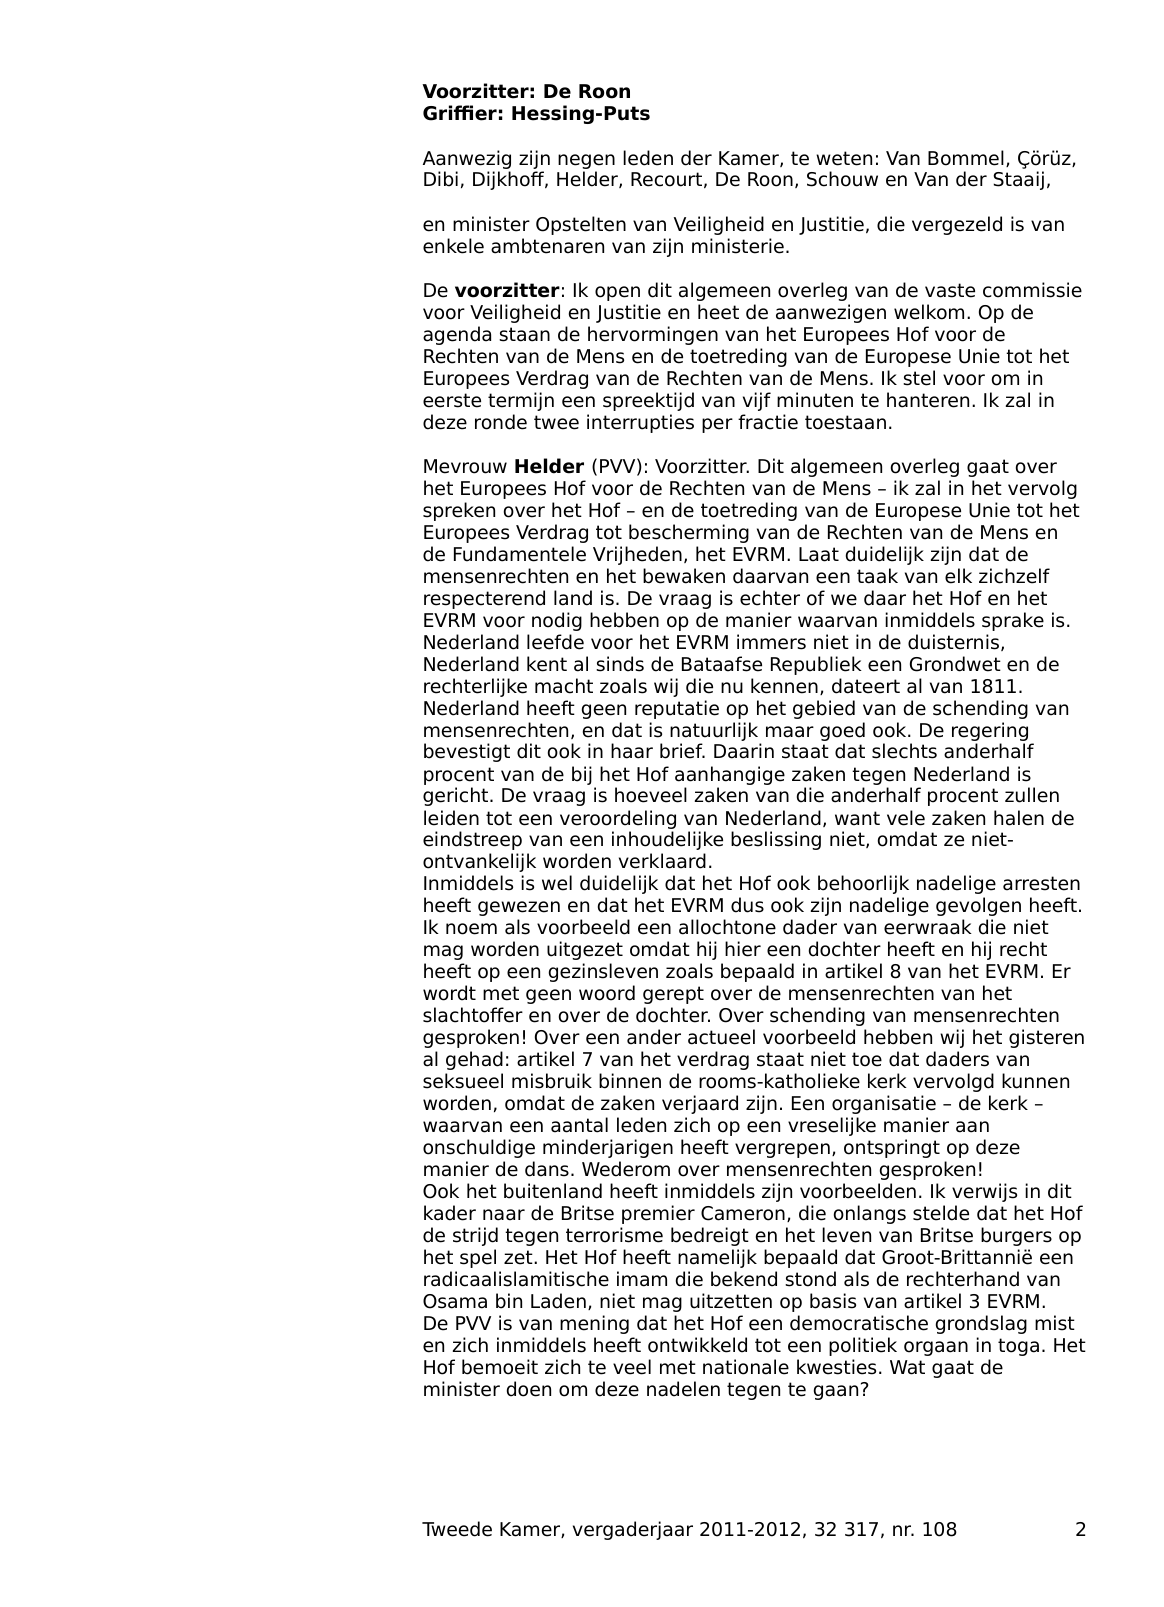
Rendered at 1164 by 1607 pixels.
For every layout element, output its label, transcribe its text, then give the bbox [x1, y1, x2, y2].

text Voorzitter: De Roon [422, 81, 1087, 103]
text Nederland heeft geen reputatie op het gebied van de schending van mensenrechten, en dat is natuurlijk maar goed ook. De regering bevestigt dit ook in haar brief. Daarin staat dat slechts anderhalf procent van de bij het Hof aanhangige zaken tegen Nederland is gericht. De vraag is hoeveel zaken van die anderhalf procent zullen leiden tot een veroordeling van Nederland, want vele zaken halen de eindstreep van een inhoudelijke beslissing niet, omdat ze niet-ontvankelijk worden verklaard. [422, 697, 1087, 873]
text Aanwezig zijn negen leden der Kamer, te weten: Van Bommel, Çörüz, Dibi, Dijkhoff, Helder, Recourt, De Roon, Schouw en Van der Staaij, [422, 147, 1087, 191]
text De PVV is van mening dat het Hof een democratische grondslag mist en zich inmiddels heeft ontwikkeld tot een politiek orgaan in toga. Het Hof bemoeit zich te veel met nationale kwesties. Wat gaat de minister doen om deze nadelen tegen te gaan? [422, 1313, 1087, 1401]
text en minister Opstelten van Veiligheid en Justitie, die vergezeld is van enkele ambtenaren van zijn ministerie. [422, 213, 1087, 257]
text De voorzitter: Ik open dit algemeen overleg van de vaste commissie voor Veiligheid en Justitie en heet de aanwezigen welkom. Op de agenda staan de hervormingen van het Europees Hof voor de Rechten van de Mens en de toetreding van de Europese Unie tot het Europees Verdrag van de Rechten van de Mens. Ik stel voor om in eerste termijn een spreektijd van vijf minuten te hanteren. Ik zal in deze ronde twee interrupties per fractie toestaan. [422, 280, 1087, 433]
text Inmiddels is wel duidelijk dat het Hof ook behoorlijk nadelige arresten heeft gewezen en dat het EVRM dus ook zijn nadelige gevolgen heeft. Ik noem als voorbeeld een allochtone dader van eerwraak die niet mag worden uitgezet omdat hij hier een dochter heeft en hij recht heeft op een gezinsleven zoals bepaald in artikel 8 van het EVRM. Er wordt met geen woord gerept over de mensenrechten van het slachtoffer en over de dochter. Over schending van mensenrechten gesproken! Over een ander actueel voorbeeld hebben wij het gisteren al gehad: artikel 7 van het verdrag staat niet toe dat daders van seksueel misbruik binnen de rooms-katholieke kerk vervolgd kunnen worden, omdat de zaken verjaard zijn. Een organisatie – de kerk – waarvan een aantal leden zich op een vreselijke manier aan onschuldige minderjarigen heeft vergrepen, ontspringt op deze manier de dans. Wederom over mensenrechten gesproken! [422, 873, 1087, 1181]
text Mevrouw Helder (PVV): Voorzitter. Dit algemeen overleg gaat over het Europees Hof voor de Rechten van de Mens – ik zal in het vervolg spreken over het Hof – en de toetreding van de Europese Unie tot het Europees Verdrag tot bescherming van de Rechten van de Mens en de Fundamentele Vrijheden, het EVRM. Laat duidelijk zijn dat de mensenrechten en het bewaken daarvan een taak van elk zichzelf respecterend land is. De vraag is echter of we daar het Hof en het EVRM voor nodig hebben op de manier waarvan inmiddels sprake is. Nederland leefde voor het EVRM immers niet in de duisternis, Nederland kent al sinds de Bataafse Republiek een Grondwet en de rechterlijke macht zoals wij die nu kennen, dateert al van 1811. [422, 456, 1087, 697]
text Griffier: Hessing-Puts [422, 103, 1087, 125]
text Ook het buitenland heeft inmiddels zijn voorbeelden. Ik verwijs in dit kader naar de Britse premier Cameron, die onlangs stelde dat het Hof de strijd tegen terrorisme bedreigt en het leven van Britse burgers op het spel zet. Het Hof heeft namelijk bepaald dat Groot-Brittannië een radicaalislamitische imam die bekend stond als de rechterhand van Osama bin Laden, niet mag uitzetten op basis van artikel 3 EVRM. [422, 1181, 1087, 1313]
